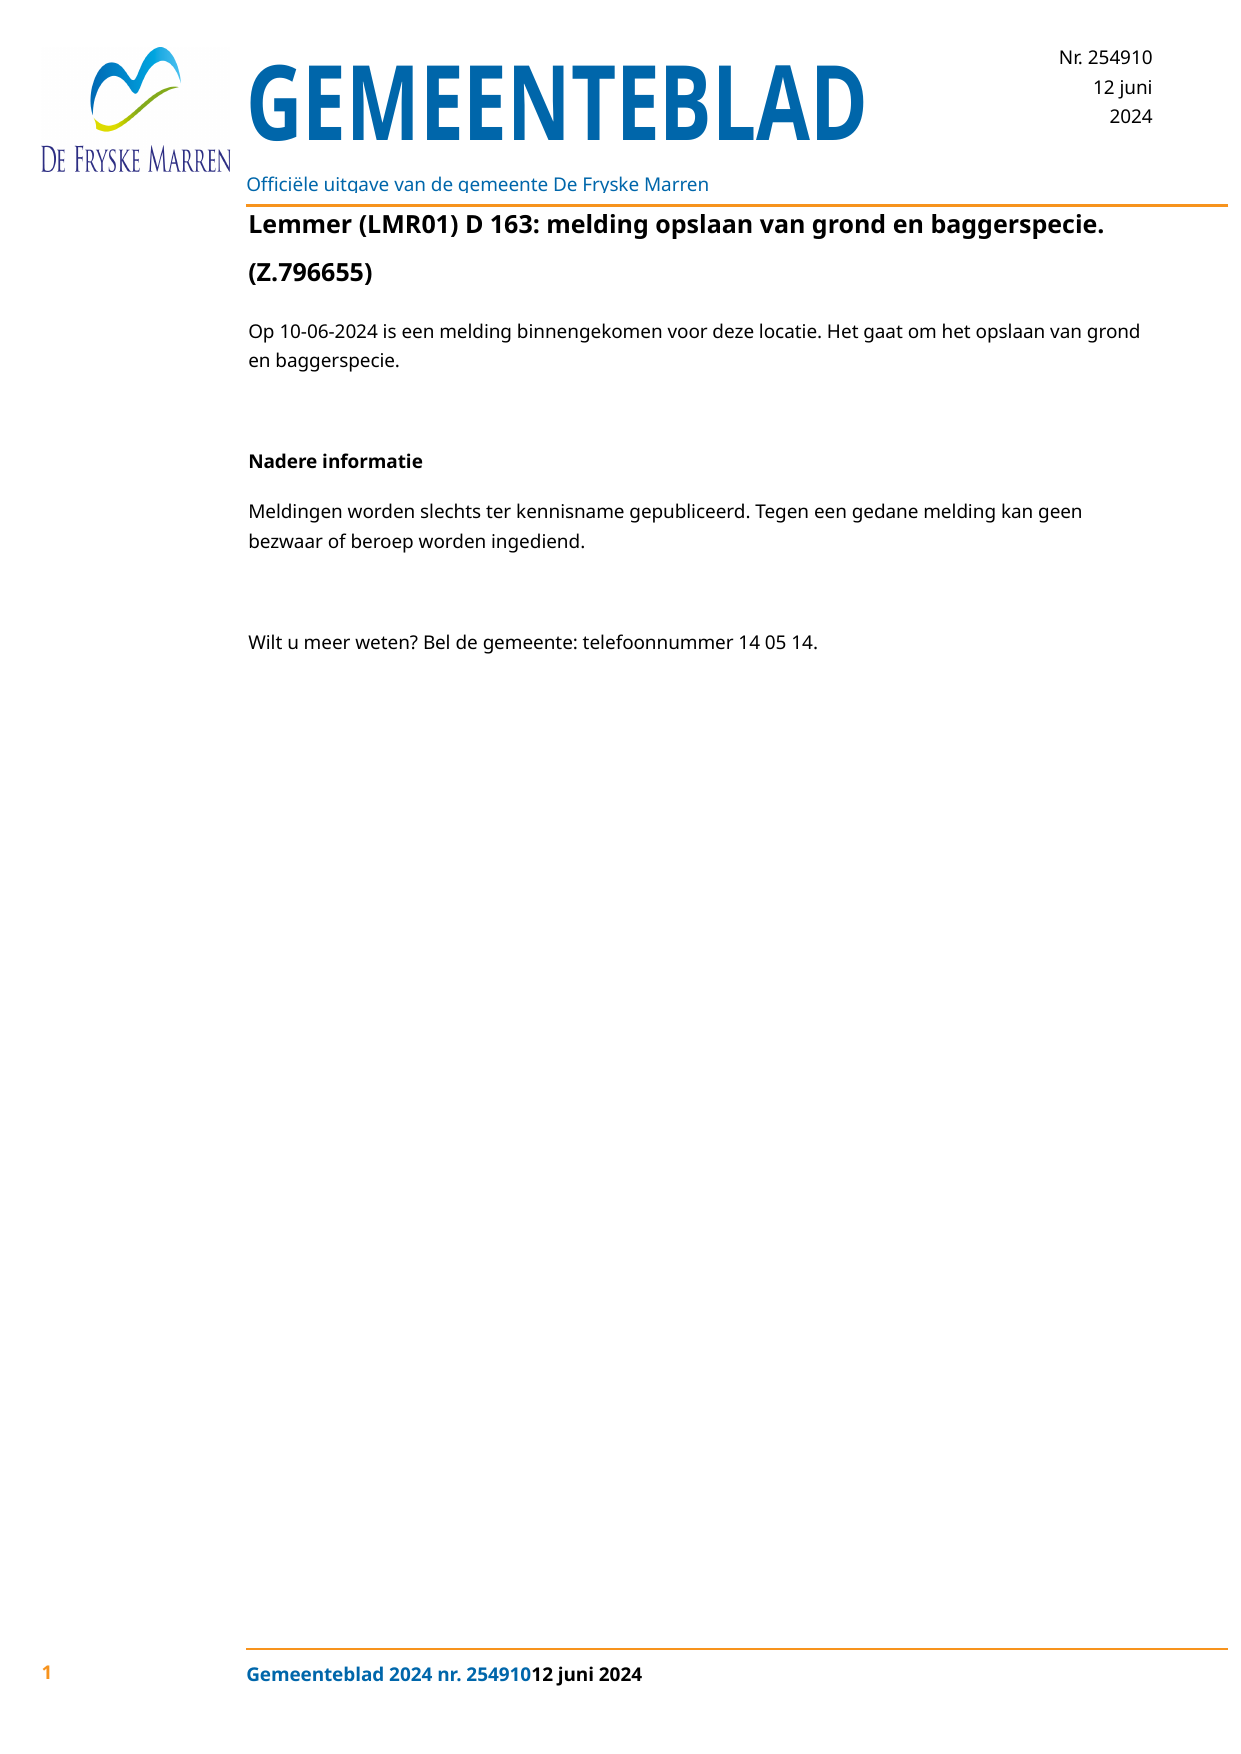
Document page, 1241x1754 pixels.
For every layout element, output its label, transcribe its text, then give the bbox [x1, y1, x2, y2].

picture [41, 47, 231, 172]
text Op 10-06-2024 is een melding binnengekomen voor deze locatie. Het gaat om het opslaan van grond en baggerspecie. [248, 318, 1152, 373]
text Nadere informatie [248, 448, 1152, 474]
text Meldingen worden slechts ter kennisname gepubliceerd. Tegen een gedane melding kan geen bezwaar of beroep worden ingediend. [248, 499, 1152, 554]
text Lemmer (LMR01) D 163: melding opslaan van grond en baggerspecie. (Z.796655) [248, 207, 1152, 288]
text Wilt u meer weten? Bel de gemeente: telefoonnummer 14 05 14. [248, 629, 1152, 655]
